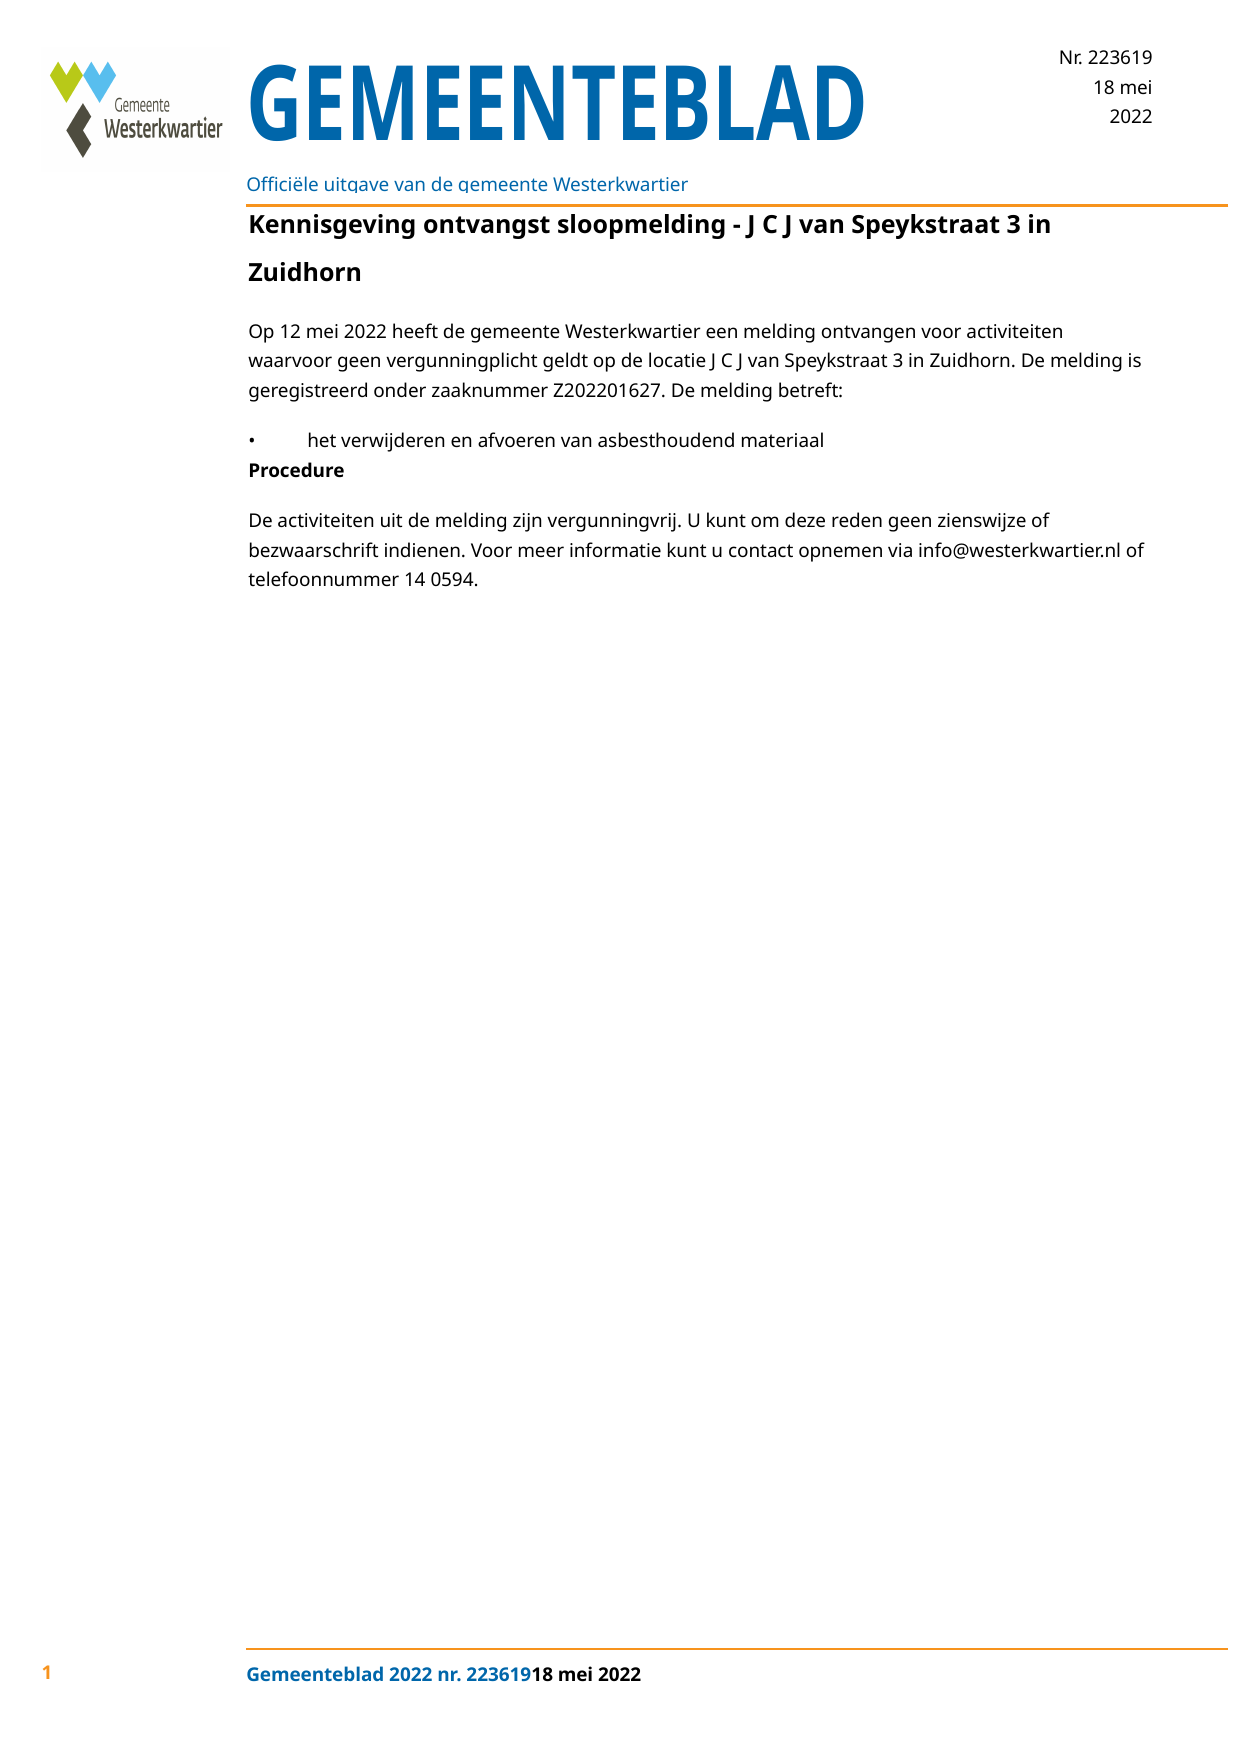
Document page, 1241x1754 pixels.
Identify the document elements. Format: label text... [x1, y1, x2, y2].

list het verwijderen en afvoeren van asbesthoudend materiaal [248, 427, 1152, 453]
text De activiteiten uit de melding zijn vergunningvrij. U kunt om deze reden geen zienswijze of bezwaarschrift indienen. Voor meer informatie kunt u contact opnemen via info@westerkwartier.nl of telefoonnummer 14 0594. [248, 507, 1152, 592]
text Kennisgeving ontvangst sloopmelding - J C J van Speykstraat 3 in Zuidhorn [248, 207, 1152, 288]
picture [41, 47, 231, 172]
text Procedure [248, 457, 1152, 483]
text Op 12 mei 2022 heeft de gemeente Westerkwartier een melding ontvangen voor activiteiten waarvoor geen vergunningplicht geldt op de locatie J C J van Speykstraat 3 in Zuidhorn. De melding is geregistreerd onder zaaknummer Z202201627. De melding betreft: [248, 318, 1152, 403]
